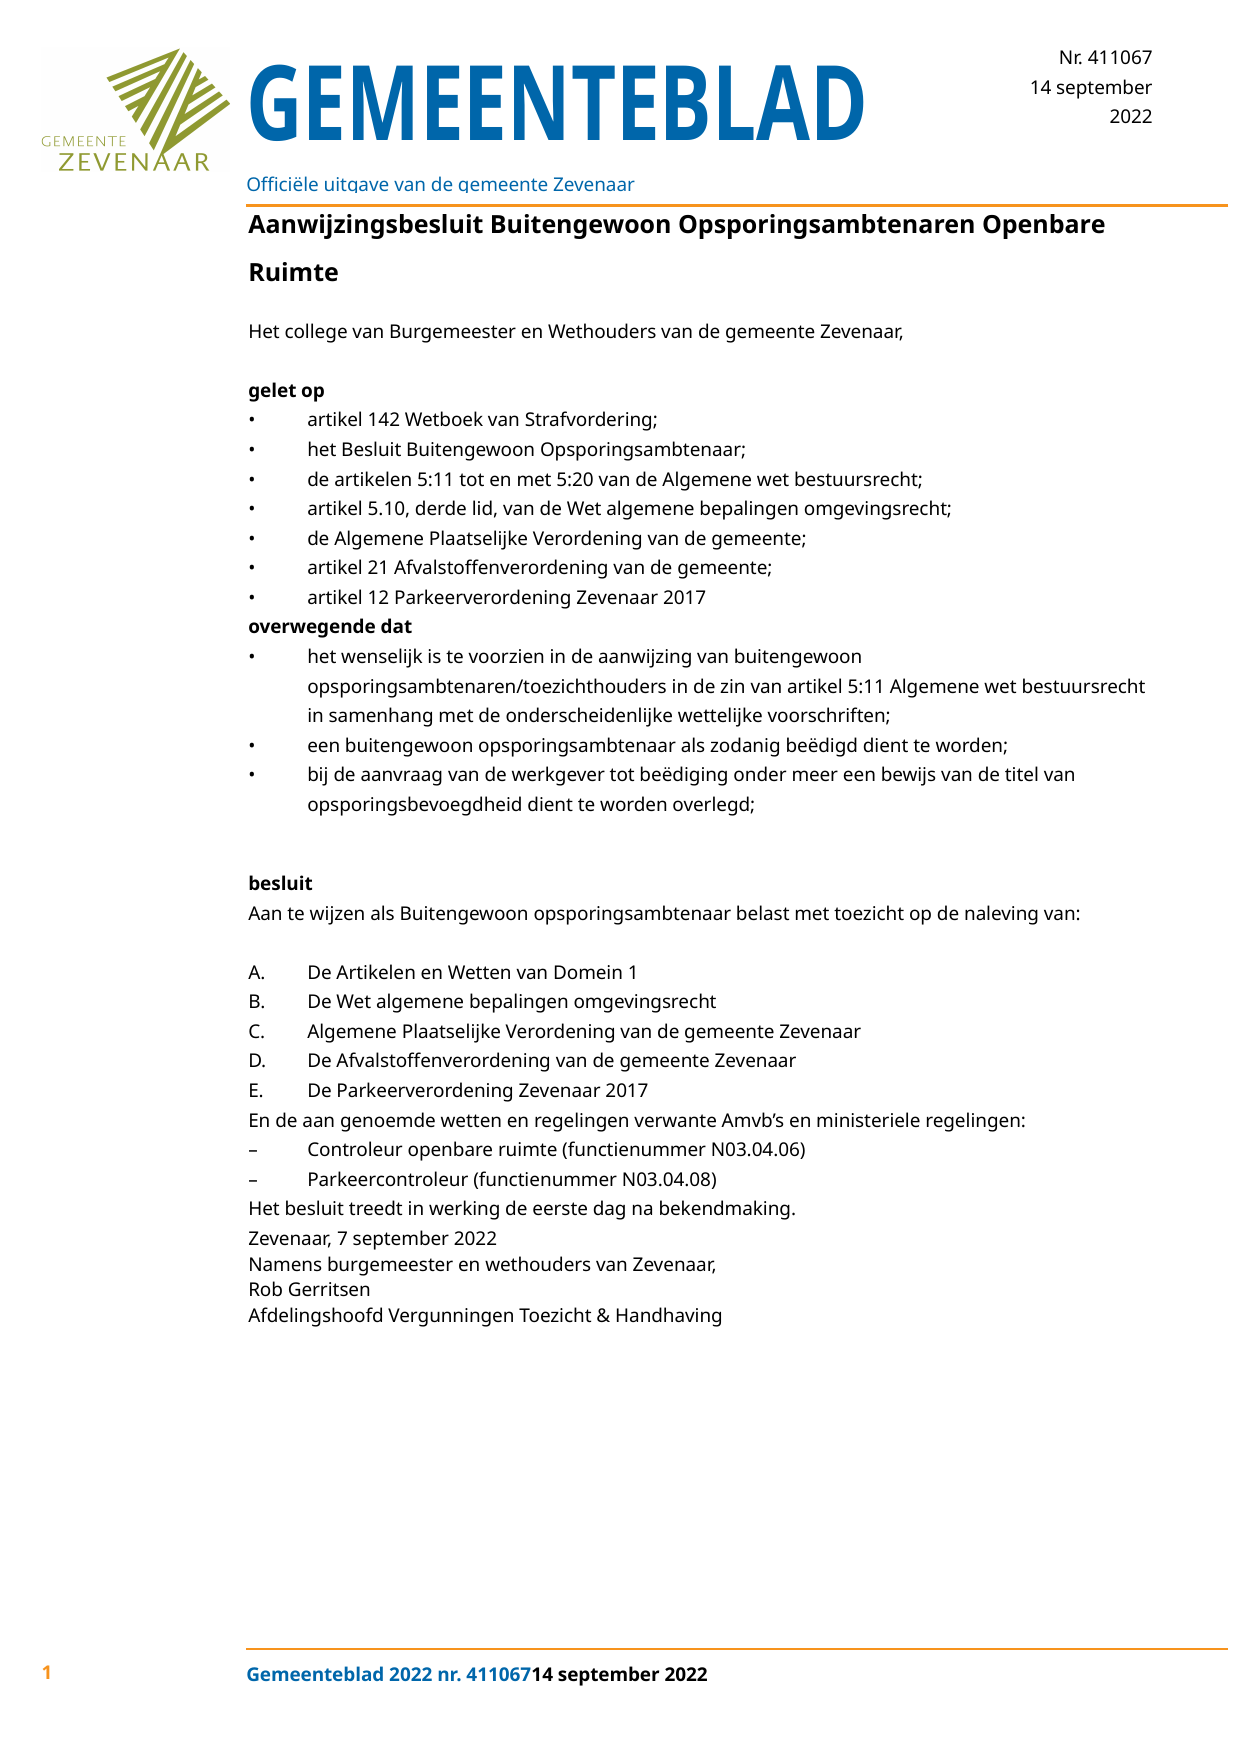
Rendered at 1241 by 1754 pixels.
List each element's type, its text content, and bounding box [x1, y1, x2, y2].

list het wenselijk is te voorzien in de aanwijzing van buitengewoon opsporingsambtenaren/toezichthouders in de zin van artikel 5:11 Algemene wet bestuursrecht in samenhang met de onderscheidenlijke wettelijke voorschriften; [248, 643, 1152, 728]
text Aan te wijzen als Buitengewoon opsporingsambtenaar belast met toezicht op de naleving van: [248, 900, 1152, 925]
text Aanwijzingsbesluit Buitengewoon Opsporingsambtenaren Openbare Ruimte [248, 207, 1152, 288]
text overwegende dat [248, 614, 1152, 639]
list De Artikelen en Wetten van Domein 1 [248, 959, 1152, 984]
text Het college van Burgemeester en Wethouders van de gemeente Zevenaar, [248, 318, 1152, 344]
text Namens burgemeester en wethouders van Zevenaar, [248, 1251, 1152, 1277]
text Afdelingshoofd Vergunningen Toezicht & Handhaving [248, 1302, 1152, 1328]
text besluit [248, 870, 1152, 896]
list artikel 5.10, derde lid, van de Wet algemene bepalingen omgevingsrecht; [248, 495, 1152, 521]
list De Parkeerverordening Zevenaar 2017 [248, 1077, 1152, 1103]
text En de aan genoemde wetten en regelingen verwante Amvb’s en ministeriele regelingen: [248, 1107, 1152, 1132]
list artikel 21 Afvalstoffenverordening van de gemeente; [248, 554, 1152, 580]
list een buitengewoon opsporingsambtenaar als zodanig beëdigd dient te worden; [248, 732, 1152, 758]
list de Algemene Plaatselijke Verordening van de gemeente; [248, 525, 1152, 551]
list artikel 142 Wetboek van Strafvordering; [248, 407, 1152, 432]
text Rob Gerritsen [248, 1277, 1152, 1302]
list het Besluit Buitengewoon Opsporingsambtenaar; [248, 436, 1152, 462]
list de artikelen 5:11 tot en met 5:20 van de Algemene wet bestuursrecht; [248, 466, 1152, 492]
list artikel 12 Parkeerverordening Zevenaar 2017 [248, 584, 1152, 610]
text gelet op [248, 377, 1152, 403]
text Het besluit treedt in werking de eerste dag na bekendmaking. [248, 1196, 1152, 1221]
picture [41, 47, 231, 172]
list Algemene Plaatselijke Verordening van de gemeente Zevenaar [248, 1018, 1152, 1044]
text Zevenaar, 7 september 2022 [248, 1225, 1152, 1251]
list De Wet algemene bepalingen omgevingsrecht [248, 988, 1152, 1014]
list Parkeercontroleur (functienummer N03.04.08) [248, 1166, 1152, 1192]
list De Afvalstoffenverordening van de gemeente Zevenaar [248, 1048, 1152, 1073]
list Controleur openbare ruimte (functienummer N03.04.06) [248, 1136, 1152, 1162]
list bij de aanvraag van de werkgever tot beëdiging onder meer een bewijs van de titel van opsporingsbevoegdheid dient te worden overlegd; [248, 762, 1152, 817]
